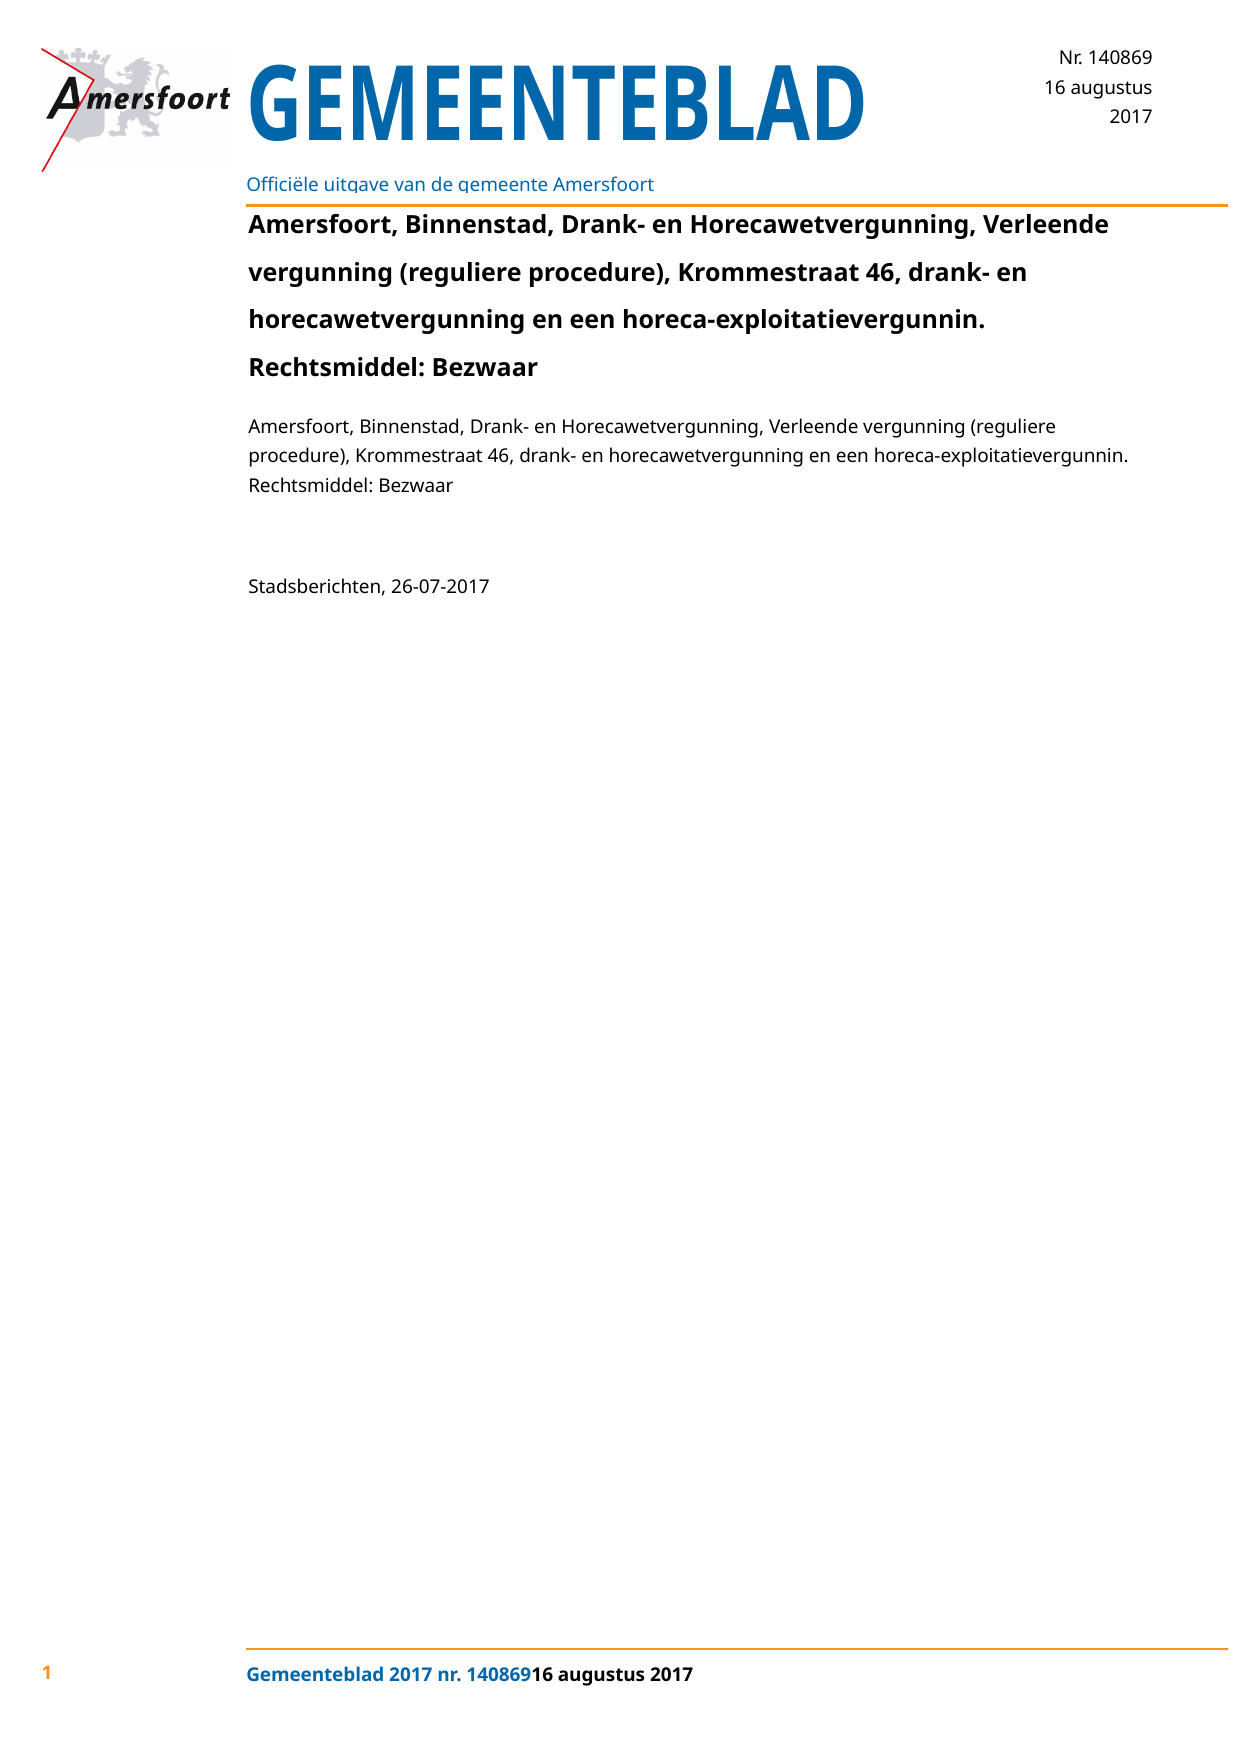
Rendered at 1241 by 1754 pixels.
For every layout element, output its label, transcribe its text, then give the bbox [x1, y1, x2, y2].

picture [41, 47, 231, 172]
text Stadsberichten, 26-07-2017 [248, 573, 1152, 599]
text Amersfoort, Binnenstad, Drank- en Horecawetvergunning, Verleende vergunning (reguliere procedure), Krommestraat 46, drank- en horecawetvergunning en een horeca-exploitatievergunnin. Rechtsmiddel: Bezwaar [248, 207, 1152, 384]
text Amersfoort, Binnenstad, Drank- en Horecawetvergunning, Verleende vergunning (reguliere procedure), Krommestraat 46, drank- en horecawetvergunning en een horeca-exploitatievergunnin. Rechtsmiddel: Bezwaar [248, 413, 1152, 498]
